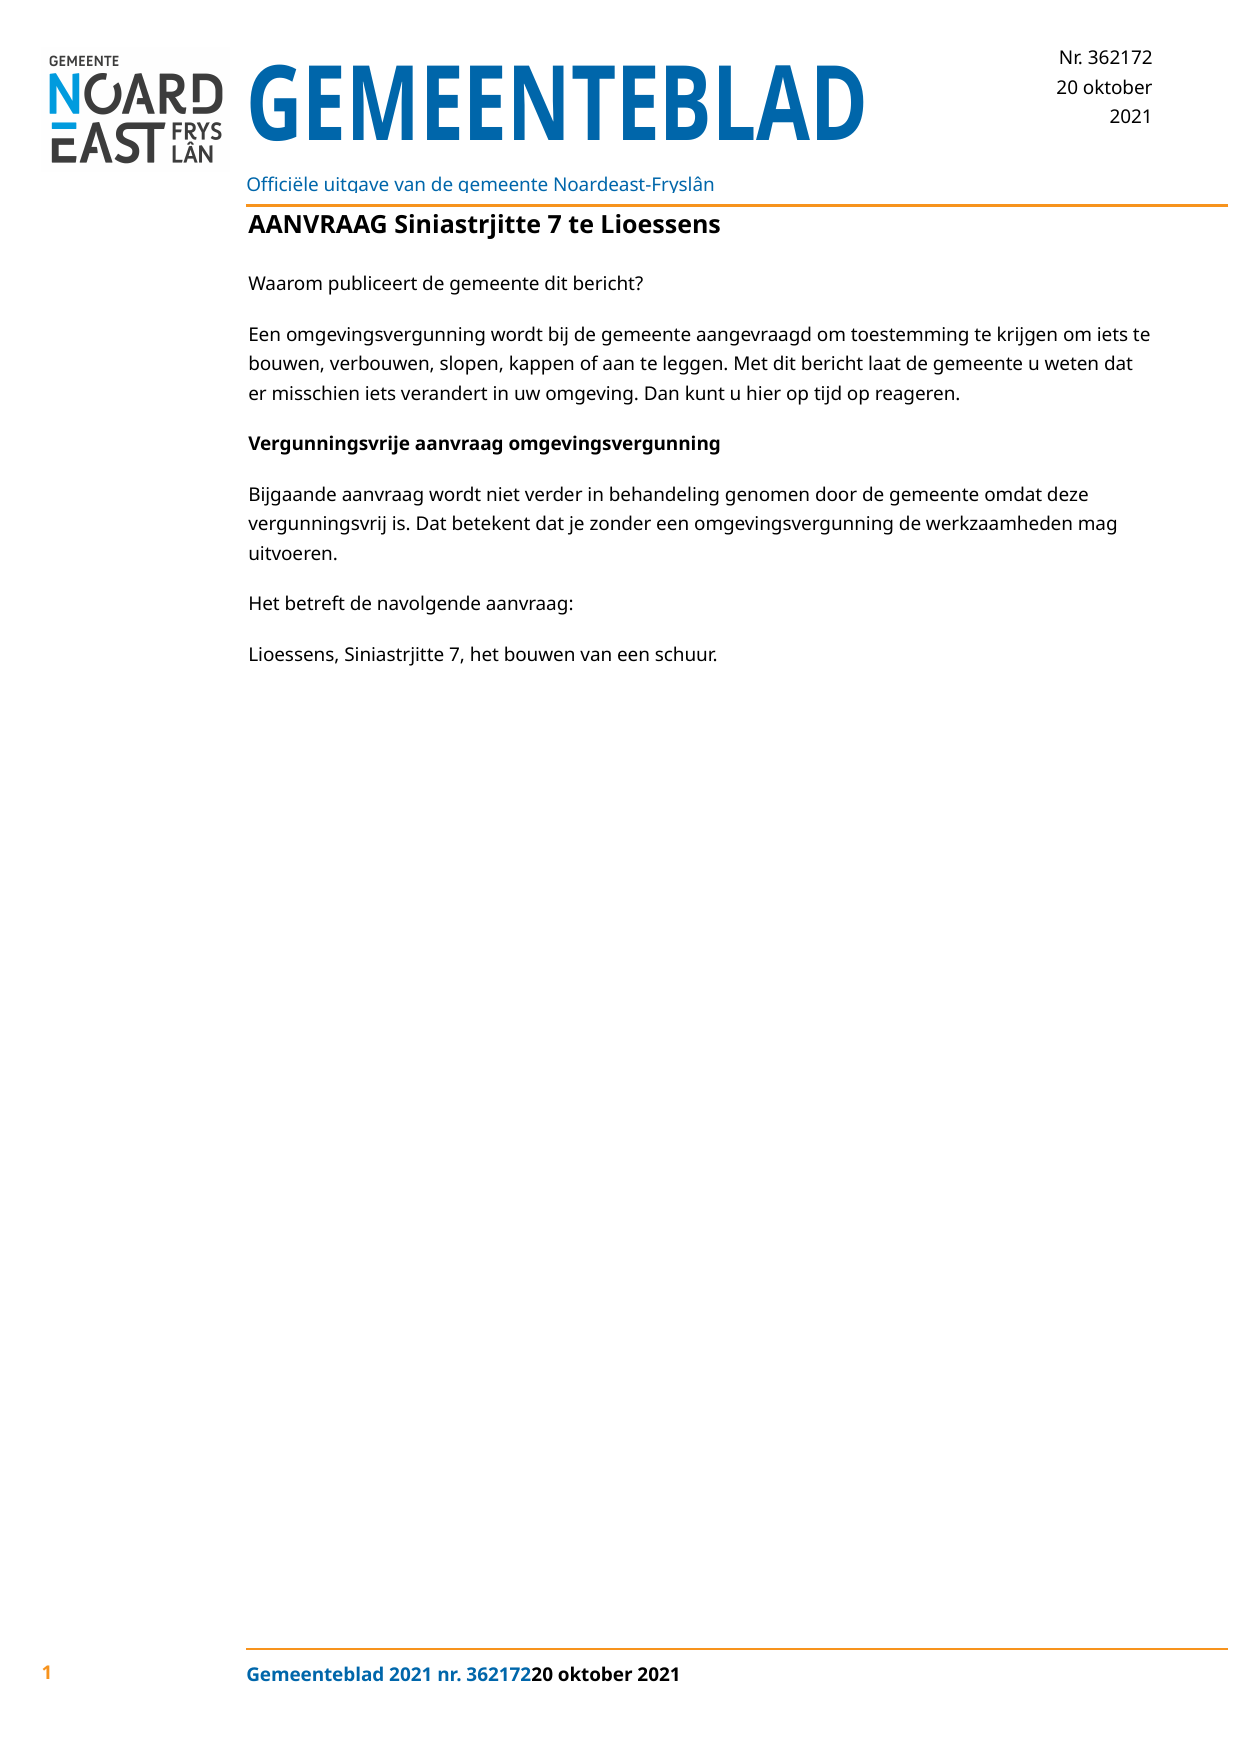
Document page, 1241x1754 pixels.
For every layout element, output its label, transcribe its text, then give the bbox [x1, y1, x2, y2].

text Het betreft de navolgende aanvraag: [248, 590, 1152, 616]
picture [41, 47, 231, 172]
text Bijgaande aanvraag wordt niet verder in behandeling genomen door de gemeente omdat deze vergunningsvrij is. Dat betekent dat je zonder een omgevingsvergunning de werkzaamheden mag uitvoeren. [248, 481, 1152, 566]
text Vergunningsvrije aanvraag omgevingsvergunning [248, 430, 1152, 456]
text Een omgevingsvergunning wordt bij de gemeente aangevraagd om toestemming te krijgen om iets te bouwen, verbouwen, slopen, kappen of aan te leggen. Met dit bericht laat de gemeente u weten dat er misschien iets verandert in uw omgeving. Dan kunt u hier op tijd op reageren. [248, 321, 1152, 406]
text Lioessens, Siniastrjitte 7, het bouwen van een schuur. [248, 641, 1152, 666]
text AANVRAAG Siniastrjitte 7 te Lioessens [248, 207, 1152, 241]
text Waarom publiceert de gemeente dit bericht? [248, 270, 1152, 296]
